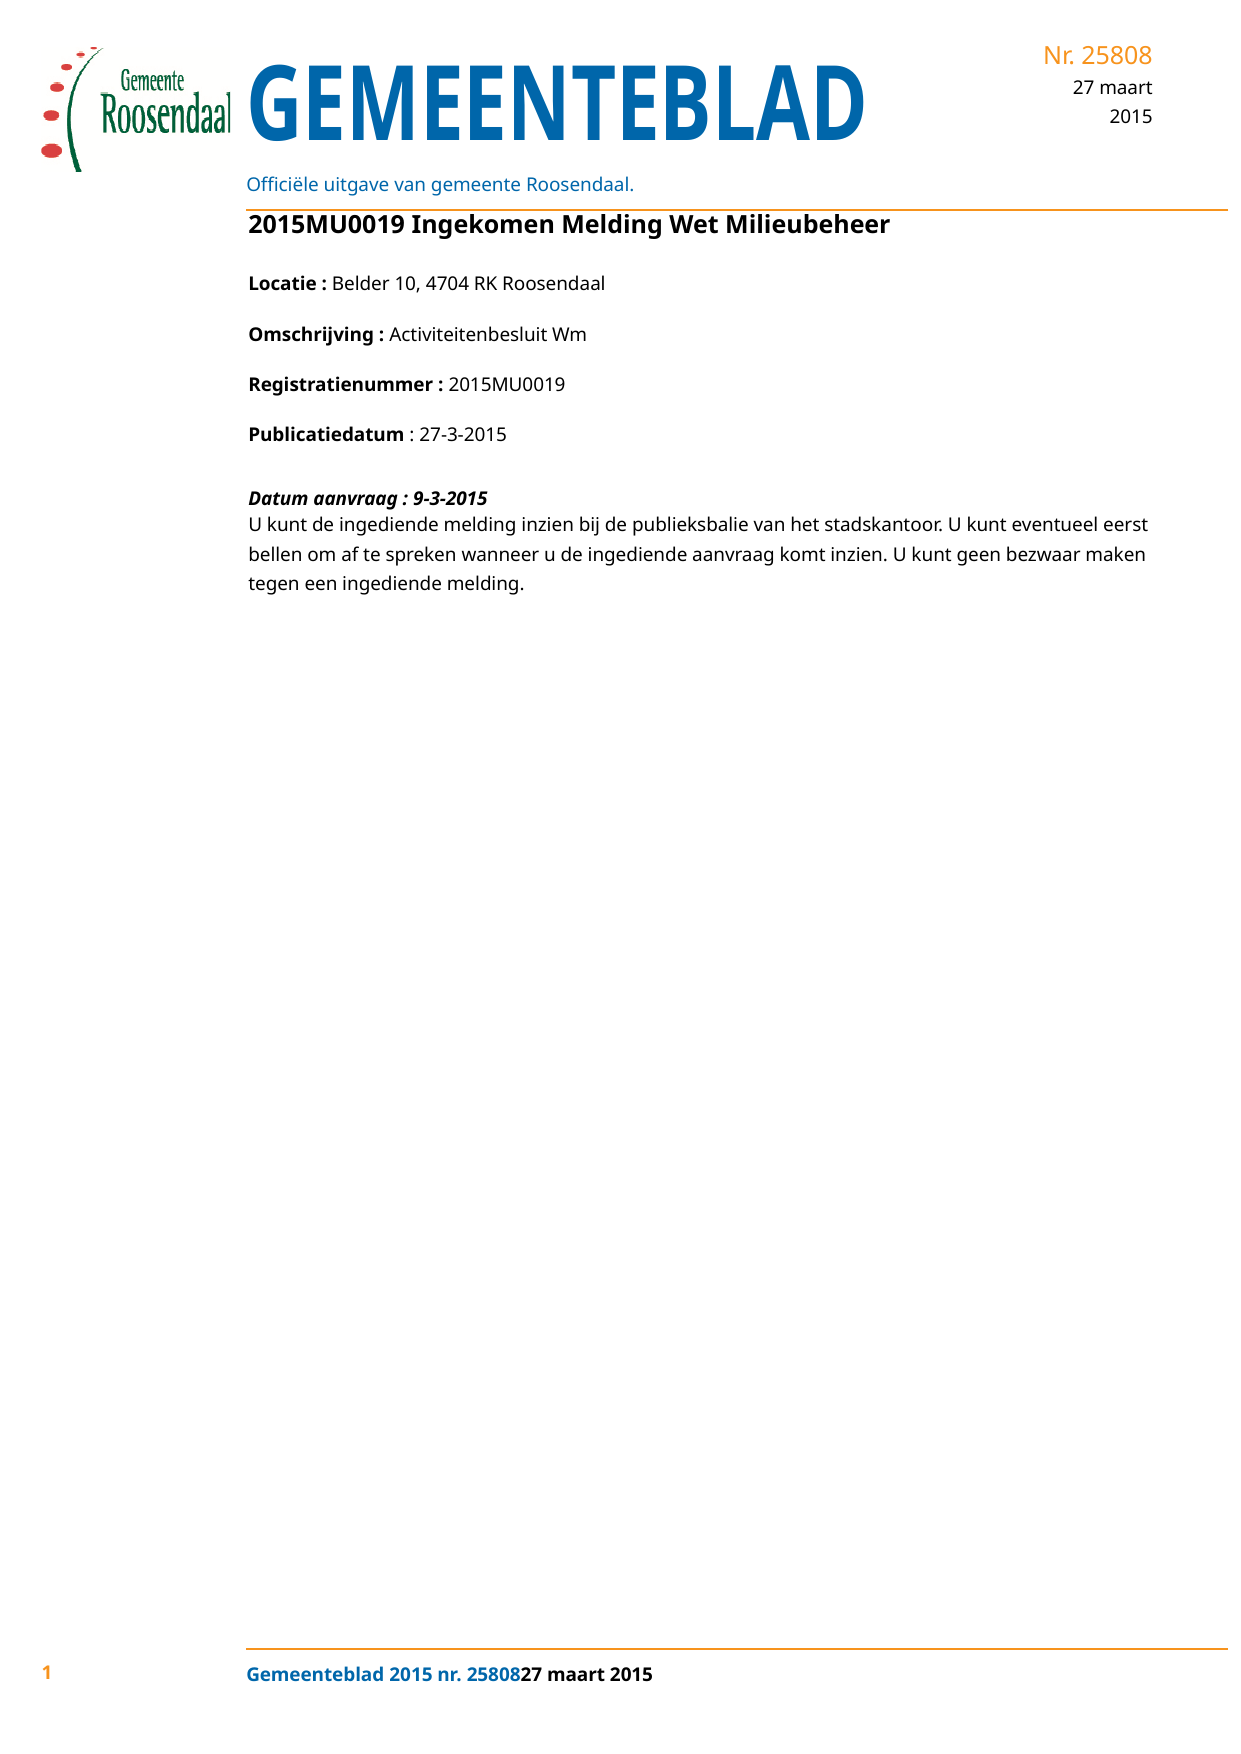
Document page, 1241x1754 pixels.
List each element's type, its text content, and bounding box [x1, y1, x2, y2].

picture [41, 47, 231, 172]
text 2015MU0019 Ingekomen Melding Wet Milieubeheer [248, 211, 1152, 241]
text Omschrijving : Activiteitenbesluit Wm [248, 321, 1152, 346]
text Registratienummer : 2015MU0019 [248, 371, 1152, 397]
text Locatie : Belder 10, 4704 RK Roosendaal [248, 270, 1152, 296]
text U kunt de ingediende melding inzien bij de publieksbalie van het stadskantoor. U kunt eventueel eerst bellen om af te spreken wanneer u de ingediende aanvraag komt inzien. U kunt geen bezwaar maken tegen een ingediende melding. [248, 511, 1152, 596]
text Datum aanvraag : 9-3-2015 [248, 486, 1152, 511]
text Publicatiedatum : 27-3-2015 [248, 422, 1152, 447]
